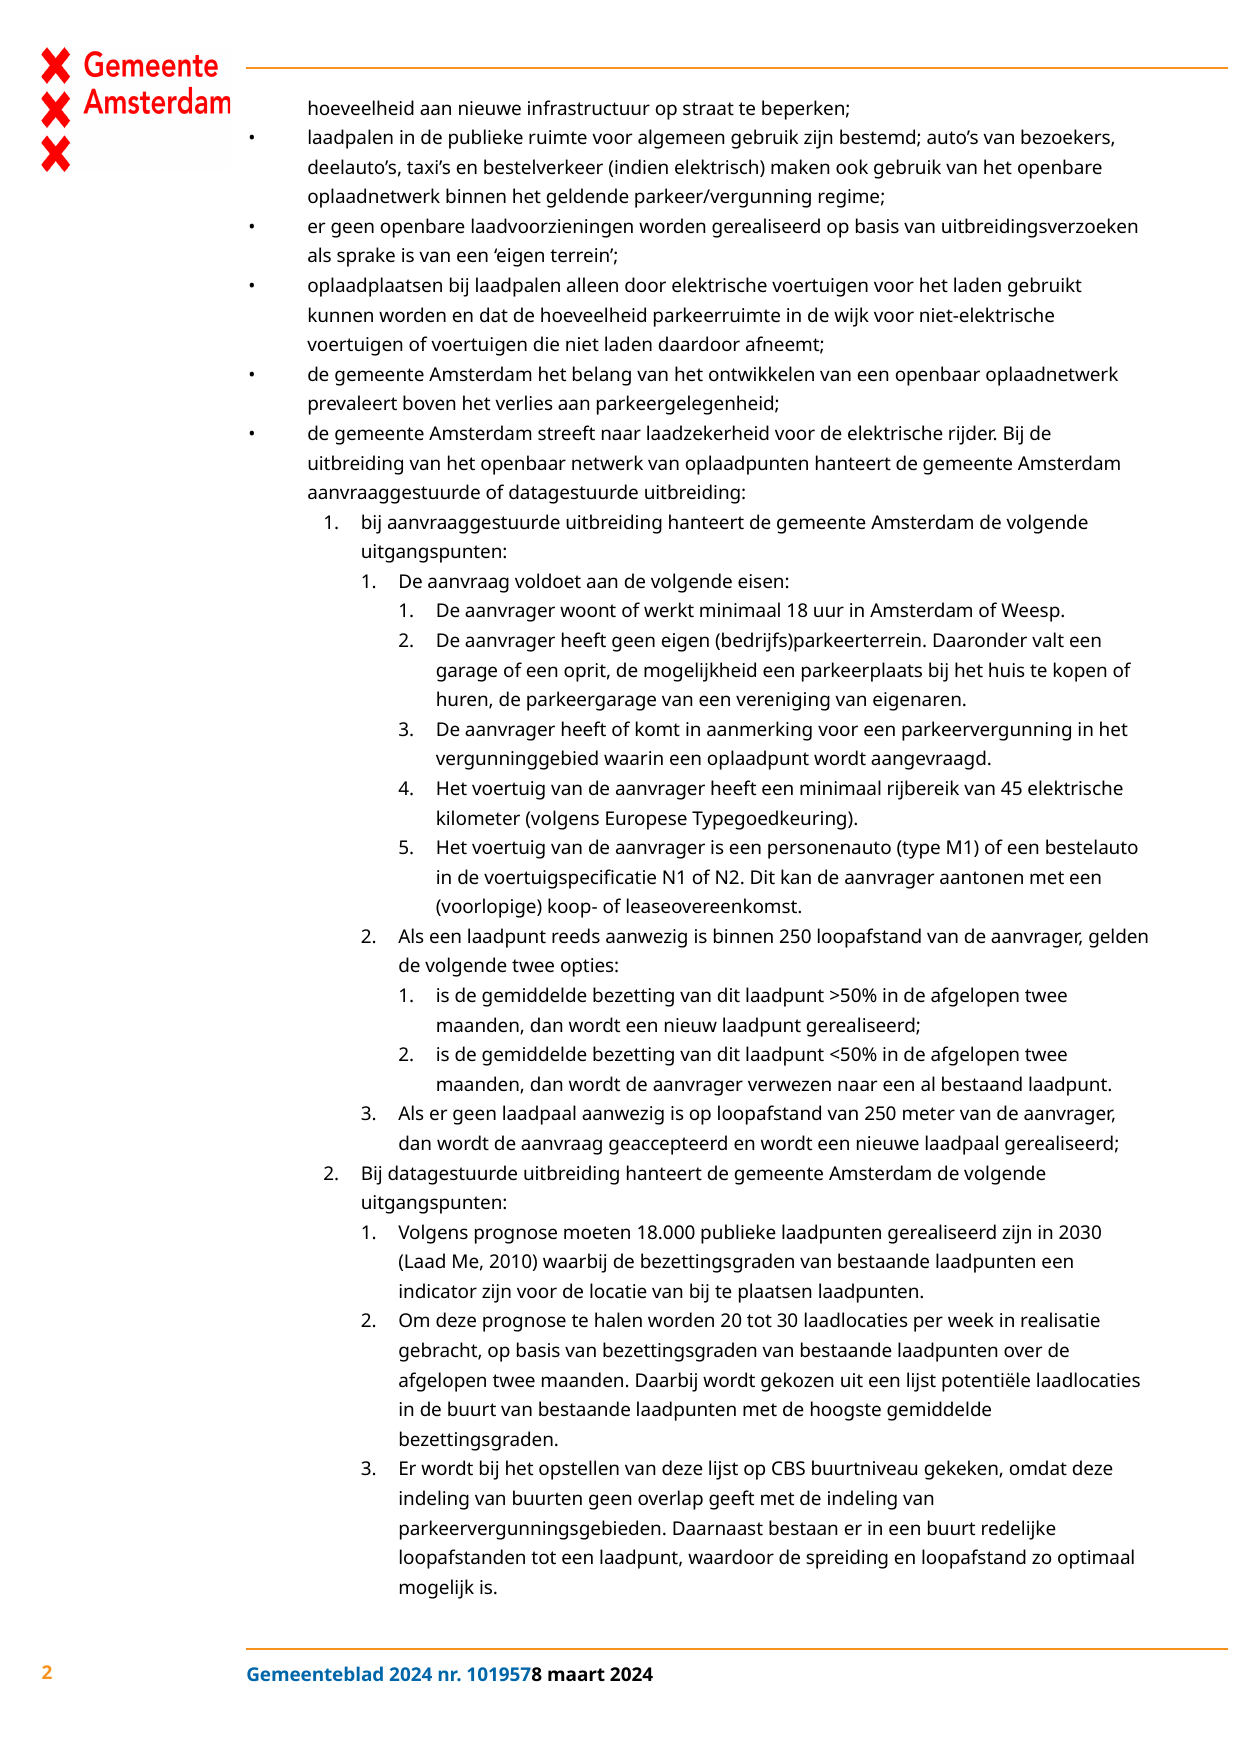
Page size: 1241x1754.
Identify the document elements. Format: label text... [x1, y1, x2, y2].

list Om deze prognose te halen worden 20 tot 30 laadlocaties per week in realisatie gebracht, op basis van bezettingsgraden van bestaande laadpunten over de afgelopen twee maanden. Daarbij wordt gekozen uit een lijst potentiële laadlocaties in de buurt van bestaande laadpunten met de hoogste gemiddelde bezettingsgraden. [361, 1308, 1152, 1452]
list bij aanvraaggestuurde uitbreiding hanteert de gemeente Amsterdam de volgende uitgangspunten: [323, 509, 1152, 564]
list de gemeente Amsterdam het belang van het ontwikkelen van een openbaar oplaadnetwerk prevaleert boven het verlies aan parkeergelegenheid; [248, 361, 1152, 416]
list hoeveelheid aan nieuwe infrastructuur op straat te beperken; [248, 95, 1152, 121]
list laadpalen in de publieke ruimte voor algemeen gebruik zijn bestemd; auto’s van bezoekers, deelauto’s, taxi’s en bestelverkeer (indien elektrisch) maken ook gebruik van het openbare oplaadnetwerk binnen het geldende parkeer/vergunning regime; [248, 124, 1152, 209]
list Volgens prognose moeten 18.000 publieke laadpunten gerealiseerd zijn in 2030 (Laad Me, 2010) waarbij de bezettingsgraden van bestaande laadpunten een indicator zijn voor de locatie van bij te plaatsen laadpunten. [361, 1219, 1152, 1304]
list Als een laadpunt reeds aanwezig is binnen 250 loopafstand van de aanvrager, gelden de volgende twee opties: [361, 923, 1152, 978]
picture [41, 47, 231, 172]
list oplaadplaatsen bij laadpalen alleen door elektrische voertuigen voor het laden gebruikt kunnen worden en dat de hoeveelheid parkeerruimte in de wijk voor niet-elektrische voertuigen of voertuigen die niet laden daardoor afneemt; [248, 272, 1152, 357]
list Bij datagestuurde uitbreiding hanteert de gemeente Amsterdam de volgende uitgangspunten: [323, 1160, 1152, 1215]
list De aanvrager heeft geen eigen (bedrijfs)parkeerterrein. Daaronder valt een garage of een oprit, de mogelijkheid een parkeerplaats bij het huis te kopen of huren, de parkeergarage van een vereniging van eigenaren. [398, 627, 1152, 712]
list Het voertuig van de aanvrager is een personenauto (type M1) of een bestelauto in de voertuigspecificatie N1 of N2. Dit kan de aanvrager aantonen met een (voorlopige) koop- of leaseovereenkomst. [398, 834, 1152, 919]
list Als er geen laadpaal aanwezig is op loopafstand van 250 meter van de aanvrager, dan wordt de aanvraag geaccepteerd en wordt een nieuwe laadpaal gerealiseerd; [361, 1101, 1152, 1156]
list is de gemiddelde bezetting van dit laadpunt >50% in de afgelopen twee maanden, dan wordt een nieuw laadpunt gerealiseerd; [398, 982, 1152, 1038]
list De aanvrager woont of werkt minimaal 18 uur in Amsterdam of Weesp. [398, 598, 1152, 623]
list Het voertuig van de aanvrager heeft een minimaal rijbereik van 45 elektrische kilometer (volgens Europese Typegoedkeuring). [398, 775, 1152, 831]
list Er wordt bij het opstellen van deze lijst op CBS buurtniveau gekeken, omdat deze indeling van buurten geen overlap geeft met de indeling van parkeervergunningsgebieden. Daarnaast bestaan er in een buurt redelijke loopafstanden tot een laadpunt, waardoor de spreiding en loopafstand zo optimaal mogelijk is. [361, 1456, 1152, 1600]
list De aanvraag voldoet aan de volgende eisen: [361, 568, 1152, 594]
list er geen openbare laadvoorzieningen worden gerealiseerd op basis van uitbreidingsverzoeken als sprake is van een ‘eigen terrein’; [248, 213, 1152, 268]
list is de gemiddelde bezetting van dit laadpunt <50% in de afgelopen twee maanden, dan wordt de aanvrager verwezen naar een al bestaand laadpunt. [398, 1041, 1152, 1097]
list De aanvrager heeft of komt in aanmerking voor een parkeervergunning in het vergunninggebied waarin een oplaadpunt wordt aangevraagd. [398, 716, 1152, 771]
list de gemeente Amsterdam streeft naar laadzekerheid voor de elektrische rijder. Bij de uitbreiding van het openbaar netwerk van oplaadpunten hanteert de gemeente Amsterdam aanvraaggestuurde of datagestuurde uitbreiding: [248, 420, 1152, 505]
